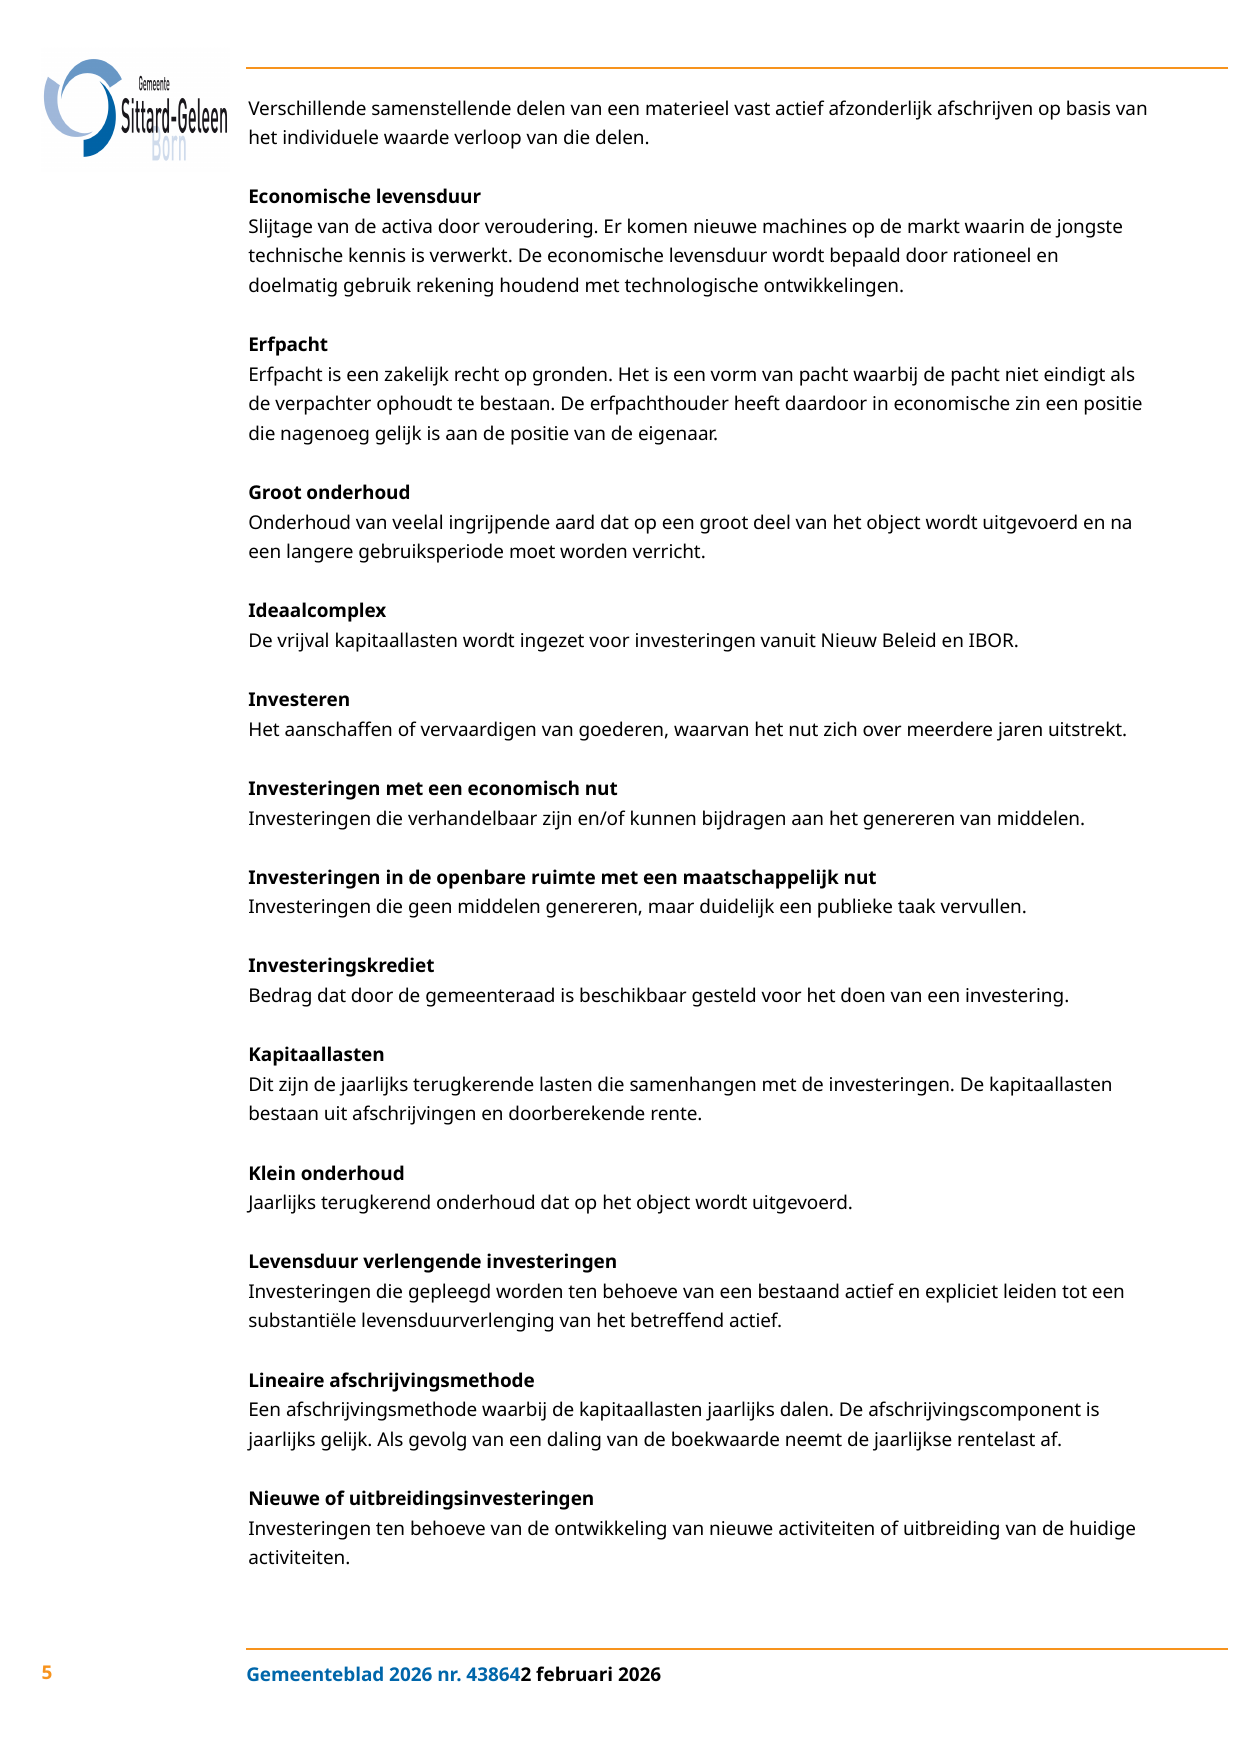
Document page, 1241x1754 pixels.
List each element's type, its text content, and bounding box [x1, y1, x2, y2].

text Het aanschaffen of vervaardigen van goederen, waarvan het nut zich over meerdere jaren uitstrekt. [248, 716, 1152, 742]
text Slijtage van de activa door veroudering. Er komen nieuwe machines op de markt waarin de jongste technische kennis is verwerkt. De economische levensduur wordt bepaald door rationeel en doelmatig gebruik rekening houdend met technologische ontwikkelingen. [248, 213, 1152, 298]
text Investeren [248, 686, 1152, 712]
text Groot onderhoud [248, 479, 1152, 505]
picture [41, 47, 231, 172]
text Investeringen ten behoeve van de ontwikkeling van nieuwe activiteiten of uitbreiding van de huidige activiteiten. [248, 1515, 1152, 1570]
text Verschillende samenstellende delen van een materieel vast actief afzonderlijk afschrijven op basis van het individuele waarde verloop van die delen. [248, 95, 1152, 150]
text Klein onderhoud [248, 1160, 1152, 1186]
text Investeringen die gepleegd worden ten behoeve van een bestaand actief en expliciet leiden tot een substantiële levensduurverlenging van het betreffend actief. [248, 1278, 1152, 1333]
text Bedrag dat door de gemeenteraad is beschikbaar gesteld voor het doen van een investering. [248, 982, 1152, 1008]
text Onderhoud van veelal ingrijpende aard dat op een groot deel van het object wordt uitgevoerd en na een langere gebruiksperiode moet worden verricht. [248, 509, 1152, 564]
text Erfpacht [248, 331, 1152, 357]
text De vrijval kapitaallasten wordt ingezet voor investeringen vanuit Nieuw Beleid en IBOR. [248, 627, 1152, 653]
text Een afschrijvingsmethode waarbij de kapitaallasten jaarlijks dalen. De afschrijvingscomponent is jaarlijks gelijk. Als gevolg van een daling van de boekwaarde neemt de jaarlijkse rentelast af. [248, 1396, 1152, 1452]
text Investeringen met een economisch nut [248, 775, 1152, 801]
text Economische levensduur [248, 183, 1152, 209]
text Ideaalcomplex [248, 598, 1152, 623]
text Investeringen die geen middelen genereren, maar duidelijk een publieke taak vervullen. [248, 893, 1152, 919]
text Nieuwe of uitbreidingsinvesteringen [248, 1485, 1152, 1511]
text Investeringskrediet [248, 953, 1152, 978]
text Investeringen in de openbare ruimte met een maatschappelijk nut [248, 864, 1152, 890]
text Kapitaallasten [248, 1041, 1152, 1067]
text Jaarlijks terugkerend onderhoud dat op het object wordt uitgevoerd. [248, 1189, 1152, 1215]
text Lineaire afschrijvingsmethode [248, 1367, 1152, 1393]
text Dit zijn de jaarlijks terugkerende lasten die samenhangen met de investeringen. De kapitaallasten bestaan uit afschrijvingen en doorberekende rente. [248, 1071, 1152, 1126]
text Investeringen die verhandelbaar zijn en/of kunnen bijdragen aan het genereren van middelen. [248, 805, 1152, 831]
text Erfpacht is een zakelijk recht op gronden. Het is een vorm van pacht waarbij de pacht niet eindigt als de verpachter ophoudt te bestaan. De erfpachthouder heeft daardoor in economische zin een positie die nagenoeg gelijk is aan de positie van de eigenaar. [248, 361, 1152, 446]
text Levensduur verlengende investeringen [248, 1248, 1152, 1274]
